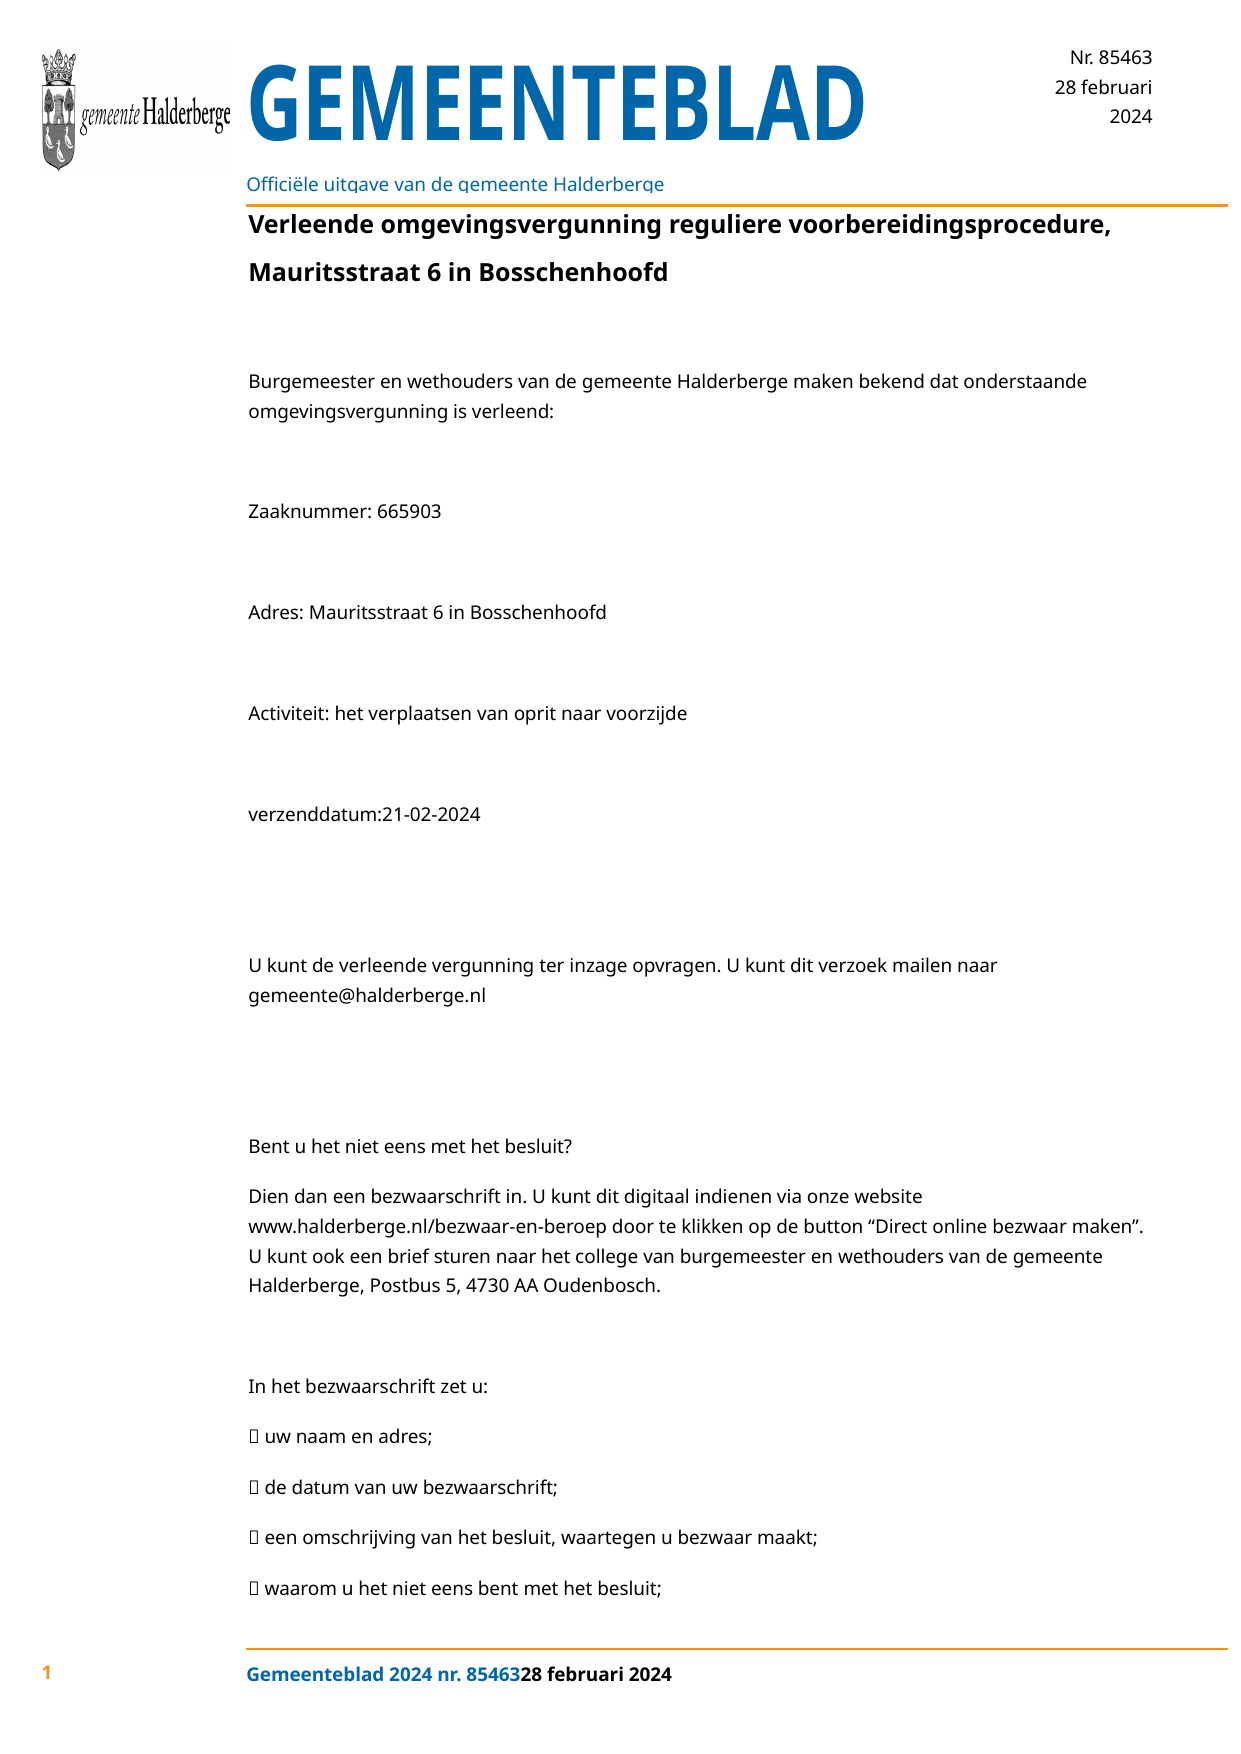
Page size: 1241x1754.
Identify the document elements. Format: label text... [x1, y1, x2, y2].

text Verleende omgevingsvergunning reguliere voorbereidingsprocedure, Mauritsstraat 6 in Bosschenhoofd [248, 207, 1152, 288]
text verzenddatum:21-02-2024 [248, 801, 1152, 827]
text Burgemeester en wethouders van de gemeente Halderberge maken bekend dat onderstaande omgevingsvergunning is verleend: [248, 368, 1152, 424]
text Dien dan een bezwaarschrift in. U kunt dit digitaal indienen via onze website www.halderberge.nl/bezwaar-en-beroep door te klikken op de button “Direct online bezwaar maken”. U kunt ook een brief sturen naar het college van burgemeester en wethouders van de gemeente Halderberge, Postbus 5, 4730 AA Oudenbosch. [248, 1184, 1152, 1298]
text In het bezwaarschrift zet u: [248, 1373, 1152, 1399]
text U kunt de verleende vergunning ter inzage opvragen. U kunt dit verzoek mailen naar gemeente@halderberge.nl [248, 952, 1152, 1008]
picture [41, 47, 231, 172]
text Bent u het niet eens met het besluit? [248, 1133, 1152, 1159]
text Adres: Mauritsstraat 6 in Bosschenhoofd [248, 599, 1152, 625]
text  een omschrijving van het besluit, waartegen u bezwaar maakt; [248, 1524, 1152, 1550]
text Activiteit: het verplaatsen van oprit naar voorzijde [248, 700, 1152, 726]
text Zaaknummer: 665903 [248, 499, 1152, 524]
text  de datum van uw bezwaarschrift; [248, 1474, 1152, 1500]
text  uw naam en adres; [248, 1424, 1152, 1449]
text  waarom u het niet eens bent met het besluit; [248, 1575, 1152, 1601]
